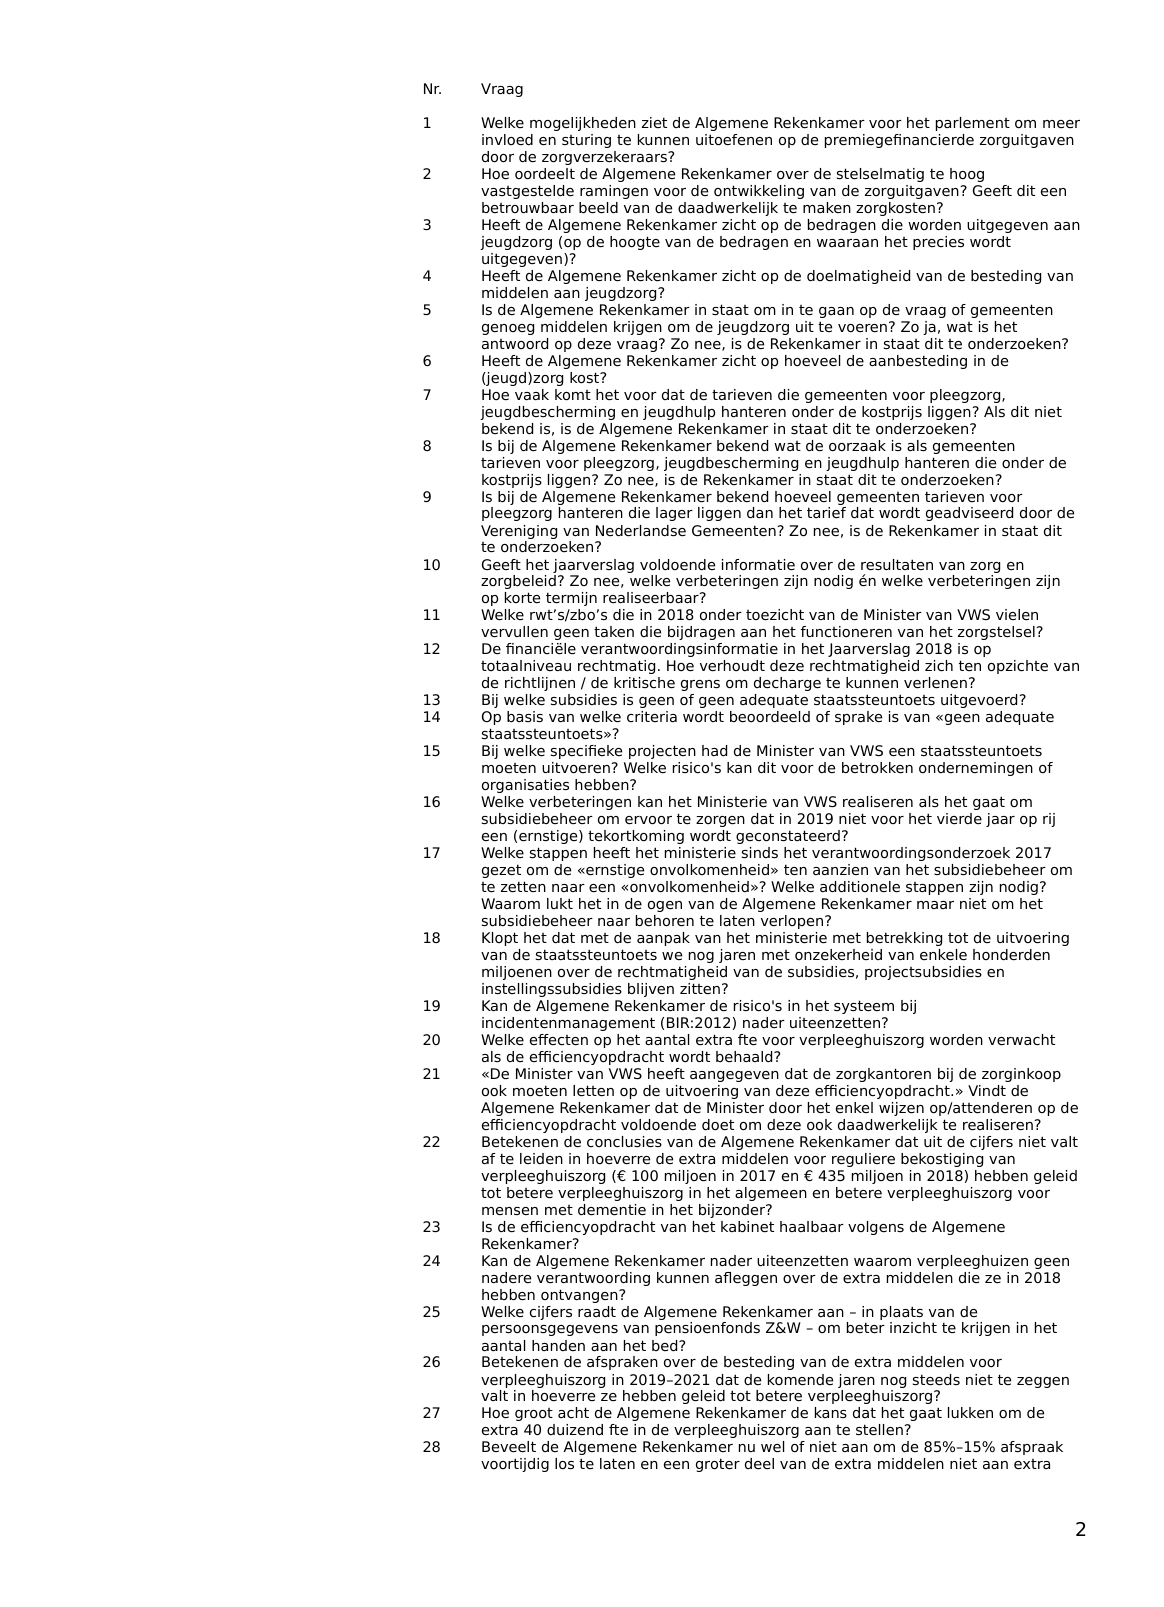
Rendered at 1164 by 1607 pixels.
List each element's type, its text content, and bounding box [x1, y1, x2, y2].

table_cell 7 [422, 387, 475, 437]
table_cell 17 [422, 845, 475, 930]
table_cell 27 [422, 1405, 475, 1439]
table_cell 10 [422, 556, 475, 607]
table_cell Bij welke subsidies is geen of geen adequate staatssteuntoets uitgevoerd? [475, 692, 1087, 709]
table_cell 18 [422, 930, 475, 998]
table_cell Heeft de Algemene Rekenkamer zicht op hoeveel de aanbesteding in de (jeugd)zorg kost? [475, 353, 1087, 387]
table_cell Hoe vaak komt het voor dat de tarieven die gemeenten voor pleegzorg, jeugdbescherming en jeugdhulp hanteren onder de kostprijs liggen? Als dit niet bekend is, is de Algemene Rekenkamer in staat dit te onderzoeken? [475, 387, 1087, 437]
table_cell 9 [422, 489, 475, 556]
table_cell 16 [422, 794, 475, 845]
table_cell 20 [422, 1032, 475, 1066]
table_cell Op basis van welke criteria wordt beoordeeld of sprake is van «geen adequate staatssteuntoets»? [475, 709, 1087, 743]
table_cell «De Minister van VWS heeft aangegeven dat de zorgkantoren bij de zorginkoop ook moeten letten op de uitvoering van deze efficiencyopdracht.» Vindt de Algemene Rekenkamer dat de Minister door het enkel wijzen op/attenderen op de efficiencyopdracht voldoende doet om deze ook daadwerkelijk te realiseren? [475, 1066, 1087, 1134]
table_cell Heeft de Algemene Rekenkamer zicht op de bedragen die worden uitgegeven aan jeugdzorg (op de hoogte van de bedragen en waaraan het precies wordt uitgegeven)? [475, 217, 1087, 268]
table_cell Betekenen de conclusies van de Algemene Rekenkamer dat uit de cijfers niet valt af te leiden in hoeverre de extra middelen voor reguliere bekostiging van verpleeghuiszorg (€ 100 miljoen in 2017 en € 435 miljoen in 2018) hebben geleid tot betere verpleeghuiszorg in het algemeen en betere verpleeghuiszorg voor mensen met dementie in het bijzonder? [475, 1134, 1087, 1218]
table_cell 4 [422, 268, 475, 302]
table_cell Hoe groot acht de Algemene Rekenkamer de kans dat het gaat lukken om de extra 40 duizend fte in de verpleeghuiszorg aan te stellen? [475, 1405, 1087, 1439]
table_cell 13 [422, 692, 475, 709]
table_cell 23 [422, 1219, 475, 1252]
table_cell Beveelt de Algemene Rekenkamer nu wel of niet aan om de 85%–15% afspraak voortijdig los te laten en een groter deel van de extra middelen niet aan extra [475, 1439, 1087, 1473]
table_cell 15 [422, 743, 475, 794]
table_cell 5 [422, 302, 475, 353]
table_cell 28 [422, 1439, 475, 1473]
table_cell Hoe oordeelt de Algemene Rekenkamer over de stelselmatig te hoog vastgestelde ramingen voor de ontwikkeling van de zorguitgaven? Geeft dit een betrouwbaar beeld van de daadwerkelijk te maken zorgkosten? [475, 166, 1087, 217]
table_cell De financiële verantwoordingsinformatie in het Jaarverslag 2018 is op totaalniveau rechtmatig. Hoe verhoudt deze rechtmatigheid zich ten opzichte van de richtlijnen / de kritische grens om decharge te kunnen verlenen? [475, 641, 1087, 692]
table_cell 26 [422, 1354, 475, 1405]
table_cell Bij welke specifieke projecten had de Minister van VWS een staatssteuntoets moeten uitvoeren? Welke risico's kan dit voor de betrokken ondernemingen of organisaties hebben? [475, 743, 1087, 794]
table_cell Is de Algemene Rekenkamer in staat om in te gaan op de vraag of gemeenten genoeg middelen krijgen om de jeugdzorg uit te voeren? Zo ja, wat is het antwoord op deze vraag? Zo nee, is de Rekenkamer in staat dit te onderzoeken? [475, 302, 1087, 353]
table_cell 3 [422, 217, 475, 268]
table_cell 21 [422, 1066, 475, 1134]
table_cell Is bij de Algemene Rekenkamer bekend wat de oorzaak is als gemeenten tarieven voor pleegzorg, jeugdbescherming en jeugdhulp hanteren die onder de kostprijs liggen? Zo nee, is de Rekenkamer in staat dit te onderzoeken? [475, 438, 1087, 488]
table_cell Geeft het jaarverslag voldoende informatie over de resultaten van zorg en zorgbeleid? Zo nee, welke verbeteringen zijn nodig én welke verbeteringen zijn op korte termijn realiseerbaar? [475, 556, 1087, 607]
table_cell Heeft de Algemene Rekenkamer zicht op de doelmatigheid van de besteding van middelen aan jeugdzorg? [475, 268, 1087, 302]
table_cell Is de efficiencyopdracht van het kabinet haalbaar volgens de Algemene Rekenkamer? [475, 1219, 1087, 1252]
table_cell Welke cijfers raadt de Algemene Rekenkamer aan – in plaats van de persoonsgegevens van pensioenfonds Z&W – om beter inzicht te krijgen in het aantal handen aan het bed? [475, 1304, 1087, 1354]
table_cell Welke verbeteringen kan het Ministerie van VWS realiseren als het gaat om subsidiebeheer om ervoor te zorgen dat in 2019 niet voor het vierde jaar op rij een (ernstige) tekortkoming wordt geconstateerd? [475, 794, 1087, 845]
table_cell 12 [422, 641, 475, 692]
table_header Vraag [475, 81, 1087, 98]
table_cell 19 [422, 998, 475, 1032]
table_cell [475, 98, 1087, 115]
table_cell Welke effecten op het aantal extra fte voor verpleeghuiszorg worden verwacht als de efficiencyopdracht wordt behaald? [475, 1032, 1087, 1066]
table_cell 6 [422, 353, 475, 387]
table_cell 22 [422, 1134, 475, 1218]
table_cell Kan de Algemene Rekenkamer de risico's in het systeem bij incidentenmanagement (BIR:2012) nader uiteenzetten? [475, 998, 1087, 1032]
table_cell 2 [422, 166, 475, 217]
table_cell Kan de Algemene Rekenkamer nader uiteenzetten waarom verpleeghuizen geen nadere verantwoording kunnen afleggen over de extra middelen die ze in 2018 hebben ontvangen? [475, 1253, 1087, 1303]
table_cell Welke rwt’s/zbo’s die in 2018 onder toezicht van de Minister van VWS vielen vervullen geen taken die bijdragen aan het functioneren van het zorgstelsel? [475, 607, 1087, 641]
table_cell Welke stappen heeft het ministerie sinds het verantwoordingsonderzoek 2017 gezet om de «ernstige onvolkomenheid» ten aanzien van het subsidiebeheer om te zetten naar een «onvolkomenheid»? Welke additionele stappen zijn nodig? Waarom lukt het in de ogen van de Algemene Rekenkamer maar niet om het subsidiebeheer naar behoren te laten verlopen? [475, 845, 1087, 930]
table_cell Klopt het dat met de aanpak van het ministerie met betrekking tot de uitvoering van de staatssteuntoets we nog jaren met onzekerheid van enkele honderden miljoenen over de rechtmatigheid van de subsidies, projectsubsidies en instellingssubsidies blijven zitten? [475, 930, 1087, 998]
table_cell Betekenen de afspraken over de besteding van de extra middelen voor verpleeghuiszorg in 2019–2021 dat de komende jaren nog steeds niet te zeggen valt in hoeverre ze hebben geleid tot betere verpleeghuiszorg? [475, 1354, 1087, 1405]
table_cell 8 [422, 438, 475, 488]
table_cell 11 [422, 607, 475, 641]
table_cell 25 [422, 1304, 475, 1354]
table_cell 1 [422, 115, 475, 166]
table_cell 24 [422, 1253, 475, 1303]
table_cell Is bij de Algemene Rekenkamer bekend hoeveel gemeenten tarieven voor pleegzorg hanteren die lager liggen dan het tarief dat wordt geadviseerd door de Vereniging van Nederlandse Gemeenten? Zo nee, is de Rekenkamer in staat dit te onderzoeken? [475, 489, 1087, 556]
table_header Nr. [422, 81, 475, 98]
table_cell [422, 98, 475, 115]
table_cell 14 [422, 709, 475, 743]
table_cell Welke mogelijkheden ziet de Algemene Rekenkamer voor het parlement om meer invloed en sturing te kunnen uitoefenen op de premiegefinancierde zorguitgaven door de zorgverzekeraars? [475, 115, 1087, 166]
